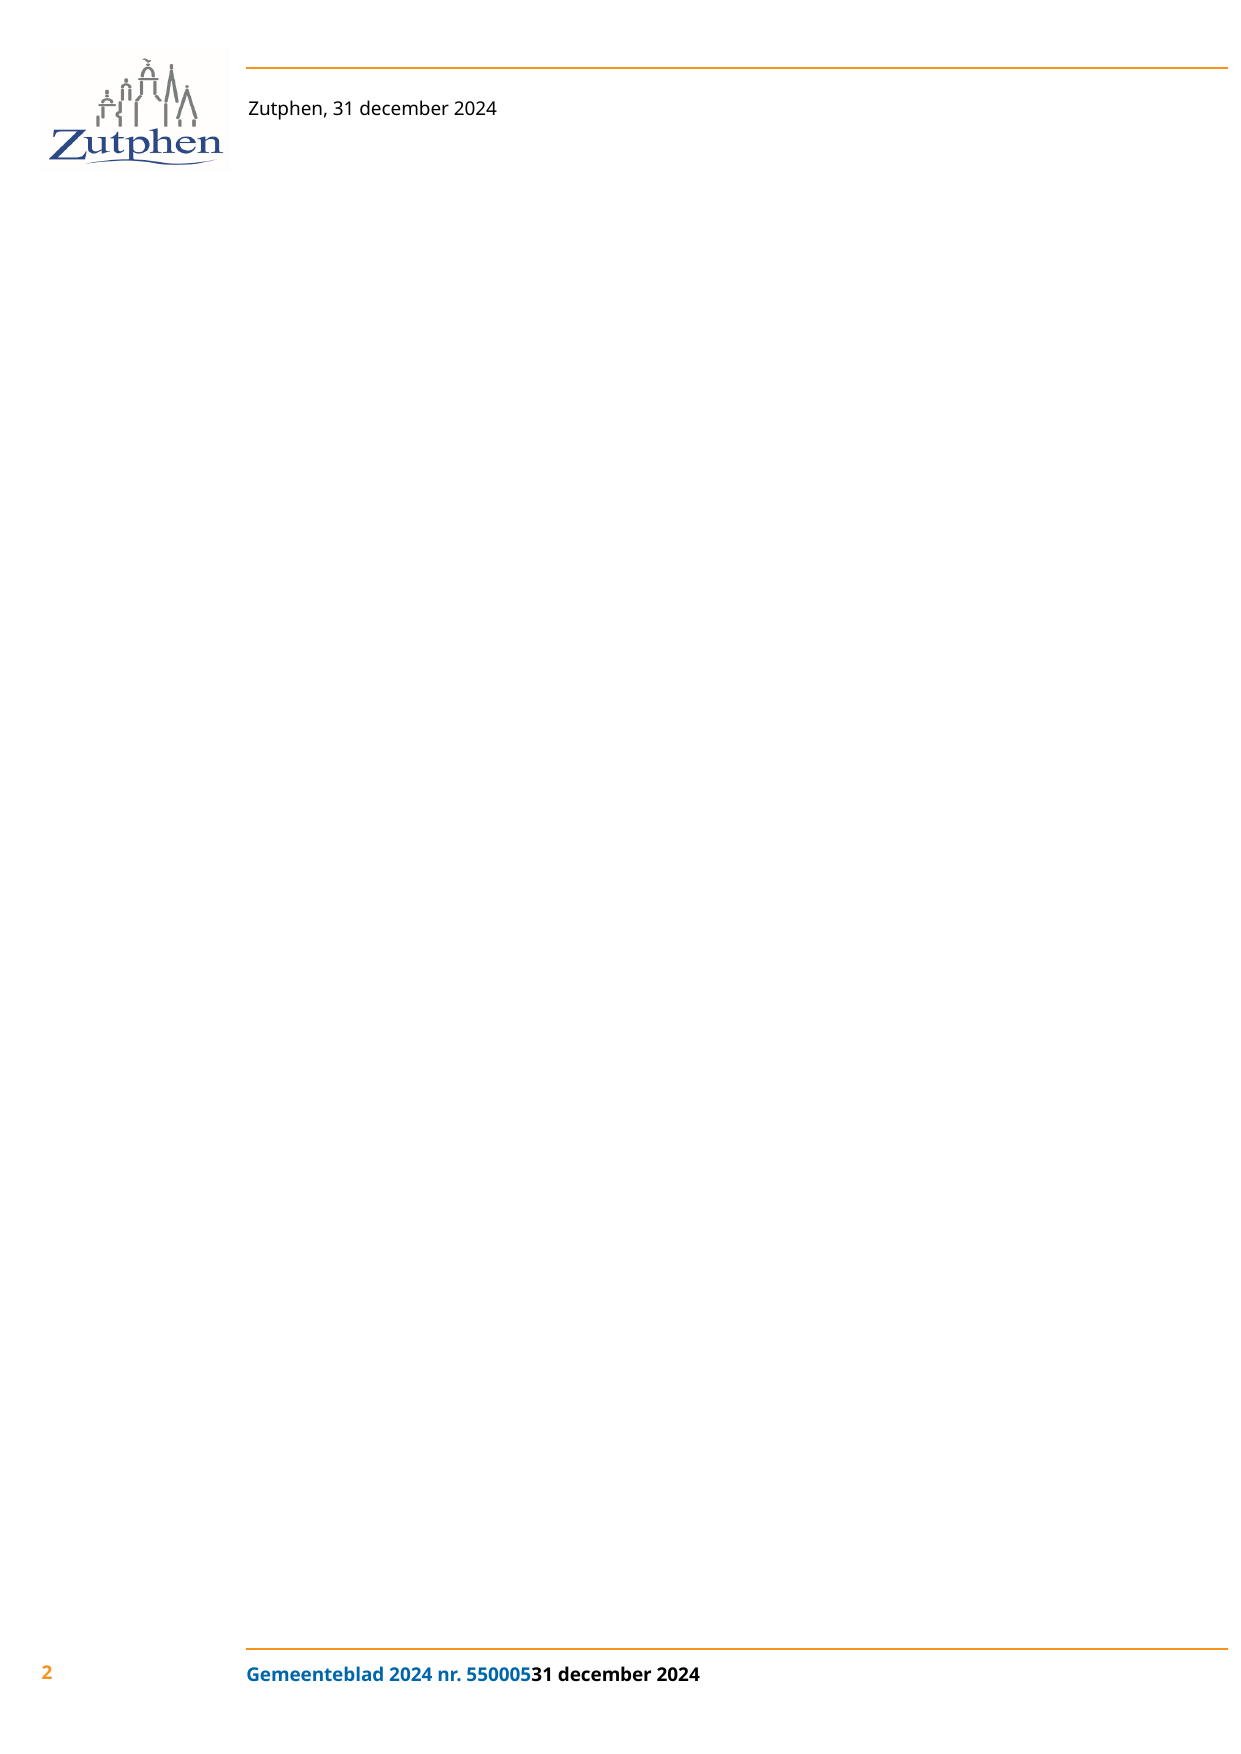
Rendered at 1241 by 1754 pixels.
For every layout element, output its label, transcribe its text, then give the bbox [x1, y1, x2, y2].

picture [41, 47, 231, 172]
text Zutphen, 31 december 2024 [248, 95, 1152, 121]
